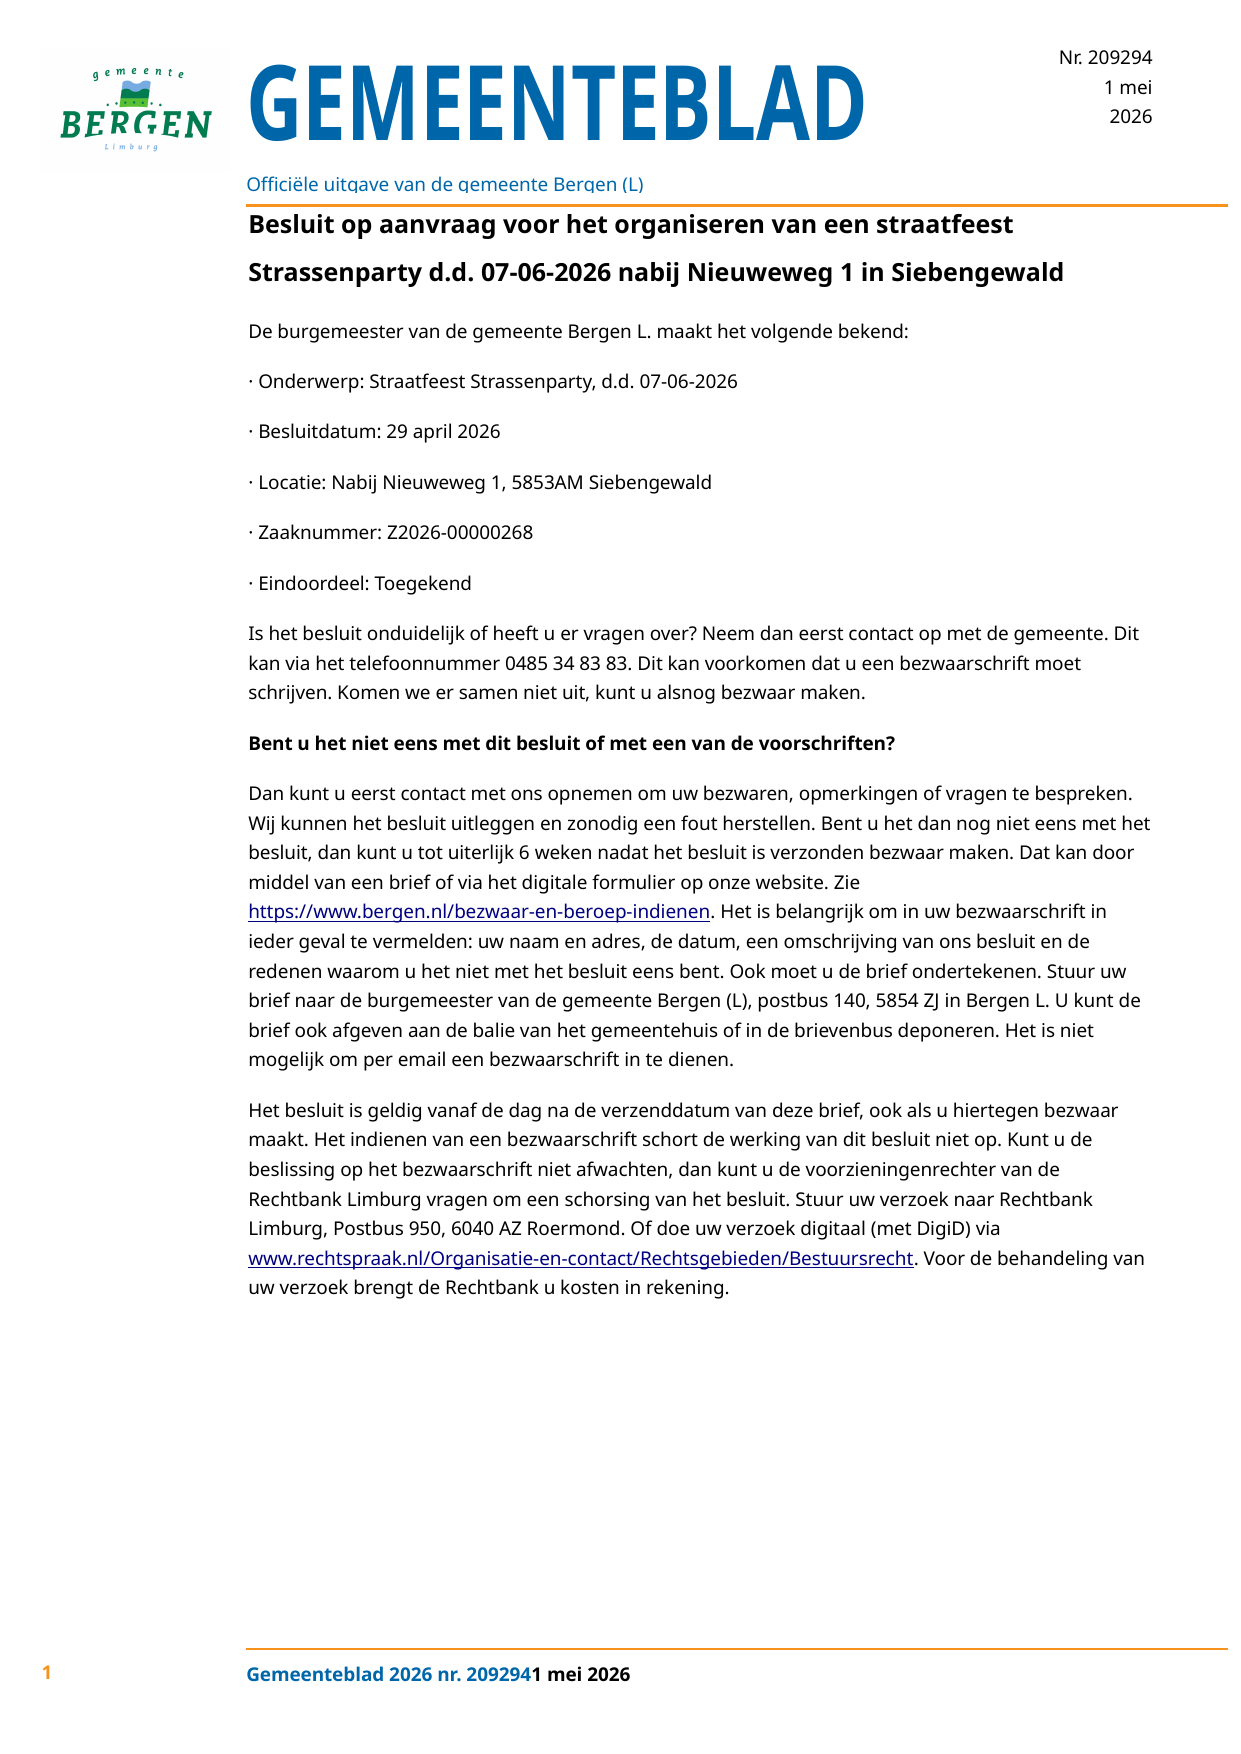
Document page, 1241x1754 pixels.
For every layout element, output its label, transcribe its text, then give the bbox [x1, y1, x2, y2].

text Bent u het niet eens met dit besluit of met een van de voorschriften? [248, 730, 1152, 756]
text · Onderwerp: Straatfeest Strassenparty, d.d. 07-06-2026 [248, 368, 1152, 394]
text · Eindoordeel: Toegekend [248, 570, 1152, 596]
text · Zaaknummer: Z2026-00000268 [248, 519, 1152, 545]
text De burgemeester van de gemeente Bergen L. maakt het volgende bekend: [248, 318, 1152, 344]
text Dan kunt u eerst contact met ons opnemen om uw bezwaren, opmerkingen of vragen te bespreken. Wij kunnen het besluit uitleggen en zonodig een fout herstellen. Bent u het dan nog niet eens met het besluit, dan kunt u tot uiterlijk 6 weken nadat het besluit is verzonden bezwaar maken. Dat kan door middel van een brief of via het digitale formulier op onze website. Zie https://www.bergen.nl/bezwaar-en-beroep-indienen. Het is belangrijk om in uw bezwaarschrift in ieder geval te vermelden: uw naam en adres, de datum, een omschrijving van ons besluit en de redenen waarom u het niet met het besluit eens bent. Ook moet u de brief ondertekenen. Stuur uw brief naar de burgemeester van de gemeente Bergen (L), postbus 140, 5854 ZJ in Bergen L. U kunt de brief ook afgeven aan de balie van het gemeentehuis of in de brievenbus deponeren. Het is niet mogelijk om per email een bezwaarschrift in te dienen. [248, 780, 1152, 1072]
picture [41, 47, 231, 172]
text · Locatie: Nabij Nieuweweg 1, 5853AM Siebengewald [248, 469, 1152, 495]
text Besluit op aanvraag voor het organiseren van een straatfeest Strassenparty d.d. 07-06-2026 nabij Nieuweweg 1 in Siebengewald [248, 207, 1152, 288]
text Het besluit is geldig vanaf de dag na de verzenddatum van deze brief, ook als u hiertegen bezwaar maakt. Het indienen van een bezwaarschrift schort de werking van dit besluit niet op. Kunt u de beslissing op het bezwaarschrift niet afwachten, dan kunt u de voorzieningenrechter van de Rechtbank Limburg vragen om een schorsing van het besluit. Stuur uw verzoek naar Rechtbank Limburg, Postbus 950, 6040 AZ Roermond. Of doe uw verzoek digitaal (met DigiD) via www.rechtspraak.nl/Organisatie-en-contact/Rechtsgebieden/Bestuursrecht. Voor de behandeling van uw verzoek brengt de Rechtbank u kosten in rekening. [248, 1097, 1152, 1300]
text Is het besluit onduidelijk of heeft u er vragen over? Neem dan eerst contact op met de gemeente. Dit kan via het telefoonnummer 0485 34 83 83. Dit kan voorkomen dat u een bezwaarschrift moet schrijven. Komen we er samen niet uit, kunt u alsnog bezwaar maken. [248, 620, 1152, 705]
text · Besluitdatum: 29 april 2026 [248, 419, 1152, 444]
